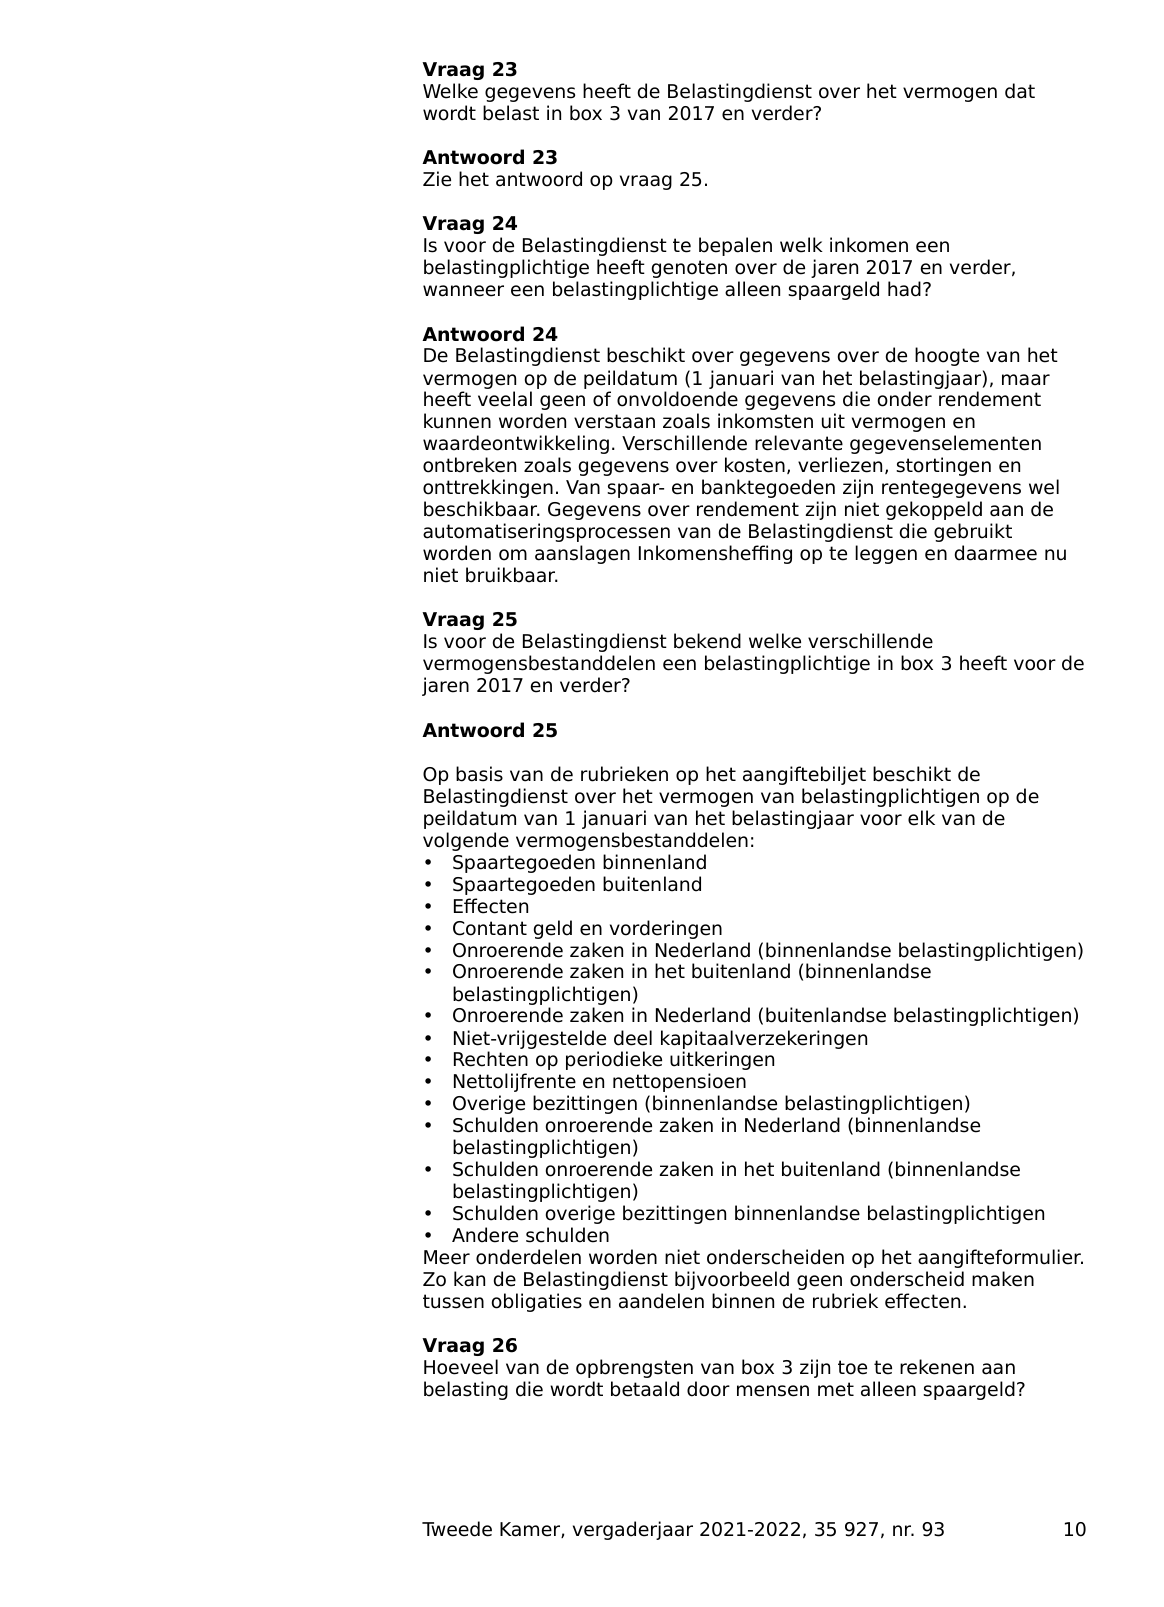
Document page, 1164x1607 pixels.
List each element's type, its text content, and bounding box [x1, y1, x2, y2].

text • Effecten [422, 896, 1087, 917]
text • Onroerende zaken in Nederland (binnenlandse belastingplichtigen) [422, 939, 1087, 961]
text • Niet-vrijgestelde deel kapitaalverzekeringen [422, 1027, 1087, 1049]
text • Nettolijfrente en nettopensioen [422, 1071, 1087, 1093]
subtitle Antwoord 23 [422, 147, 1087, 169]
text De Belastingdienst beschikt over gegevens over de hoogte van het vermogen op de peildatum (1 januari van het belastingjaar), maar heeft veelal geen of onvoldoende gegevens die onder rendement kunnen worden verstaan zoals inkomsten uit vermogen en waardeontwikkeling. Verschillende relevante gegevenselementen ontbreken zoals gegevens over kosten, verliezen, stortingen en onttrekkingen. Van spaar- en banktegoeden zijn rentegegevens wel beschikbaar. Gegevens over rendement zijn niet gekoppeld aan de automatiseringsprocessen van de Belastingdienst die gebruikt worden om aanslagen Inkomensheffing op te leggen en daarmee nu niet bruikbaar. [422, 345, 1087, 587]
text • Rechten op periodieke uitkeringen [422, 1049, 1087, 1071]
subtitle Antwoord 24 [422, 323, 1087, 345]
text • Schulden onroerende zaken in Nederland (binnenlandse belastingplichtigen) [422, 1115, 1087, 1159]
text Is voor de Belastingdienst bekend welke verschillende vermogensbestanddelen een belastingplichtige in box 3 heeft voor de jaren 2017 en verder? [422, 631, 1087, 697]
text • Onroerende zaken in Nederland (buitenlandse belastingplichtigen) [422, 1005, 1087, 1027]
subtitle Vraag 24 [422, 213, 1087, 235]
subtitle Antwoord 25 [422, 719, 1087, 741]
text • Schulden overige bezittingen binnenlandse belastingplichtigen [422, 1203, 1087, 1225]
text • Spaartegoeden binnenland [422, 852, 1087, 873]
text • Andere schulden [422, 1225, 1087, 1247]
text Op basis van de rubrieken op het aangiftebiljet beschikt de Belastingdienst over het vermogen van belastingplichtigen op de peildatum van 1 januari van het belastingjaar voor elk van de volgende vermogensbestanddelen: [422, 764, 1087, 852]
text Is voor de Belastingdienst te bepalen welk inkomen een belastingplichtige heeft genoten over de jaren 2017 en verder, wanneer een belastingplichtige alleen spaargeld had? [422, 235, 1087, 301]
text • Onroerende zaken in het buitenland (binnenlandse belastingplichtigen) [422, 961, 1087, 1005]
text • Overige bezittingen (binnenlandse belastingplichtigen) [422, 1093, 1087, 1115]
subtitle Vraag 25 [422, 609, 1087, 631]
text Zie het antwoord op vraag 25. [422, 169, 1087, 191]
text Welke gegevens heeft de Belastingdienst over het vermogen dat wordt belast in box 3 van 2017 en verder? [422, 81, 1087, 125]
subtitle Vraag 26 [422, 1335, 1087, 1357]
text • Schulden onroerende zaken in het buitenland (binnenlandse belastingplichtigen) [422, 1159, 1087, 1203]
text Meer onderdelen worden niet onderscheiden op het aangifteformulier. Zo kan de Belastingdienst bijvoorbeeld geen onderscheid maken tussen obligaties en aandelen binnen de rubriek effecten. [422, 1247, 1087, 1313]
text • Contant geld en vorderingen [422, 917, 1087, 939]
text Hoeveel van de opbrengsten van box 3 zijn toe te rekenen aan belasting die wordt betaald door mensen met alleen spaargeld? [422, 1357, 1087, 1401]
subtitle Vraag 23 [422, 59, 1087, 81]
text • Spaartegoeden buitenland [422, 873, 1087, 896]
